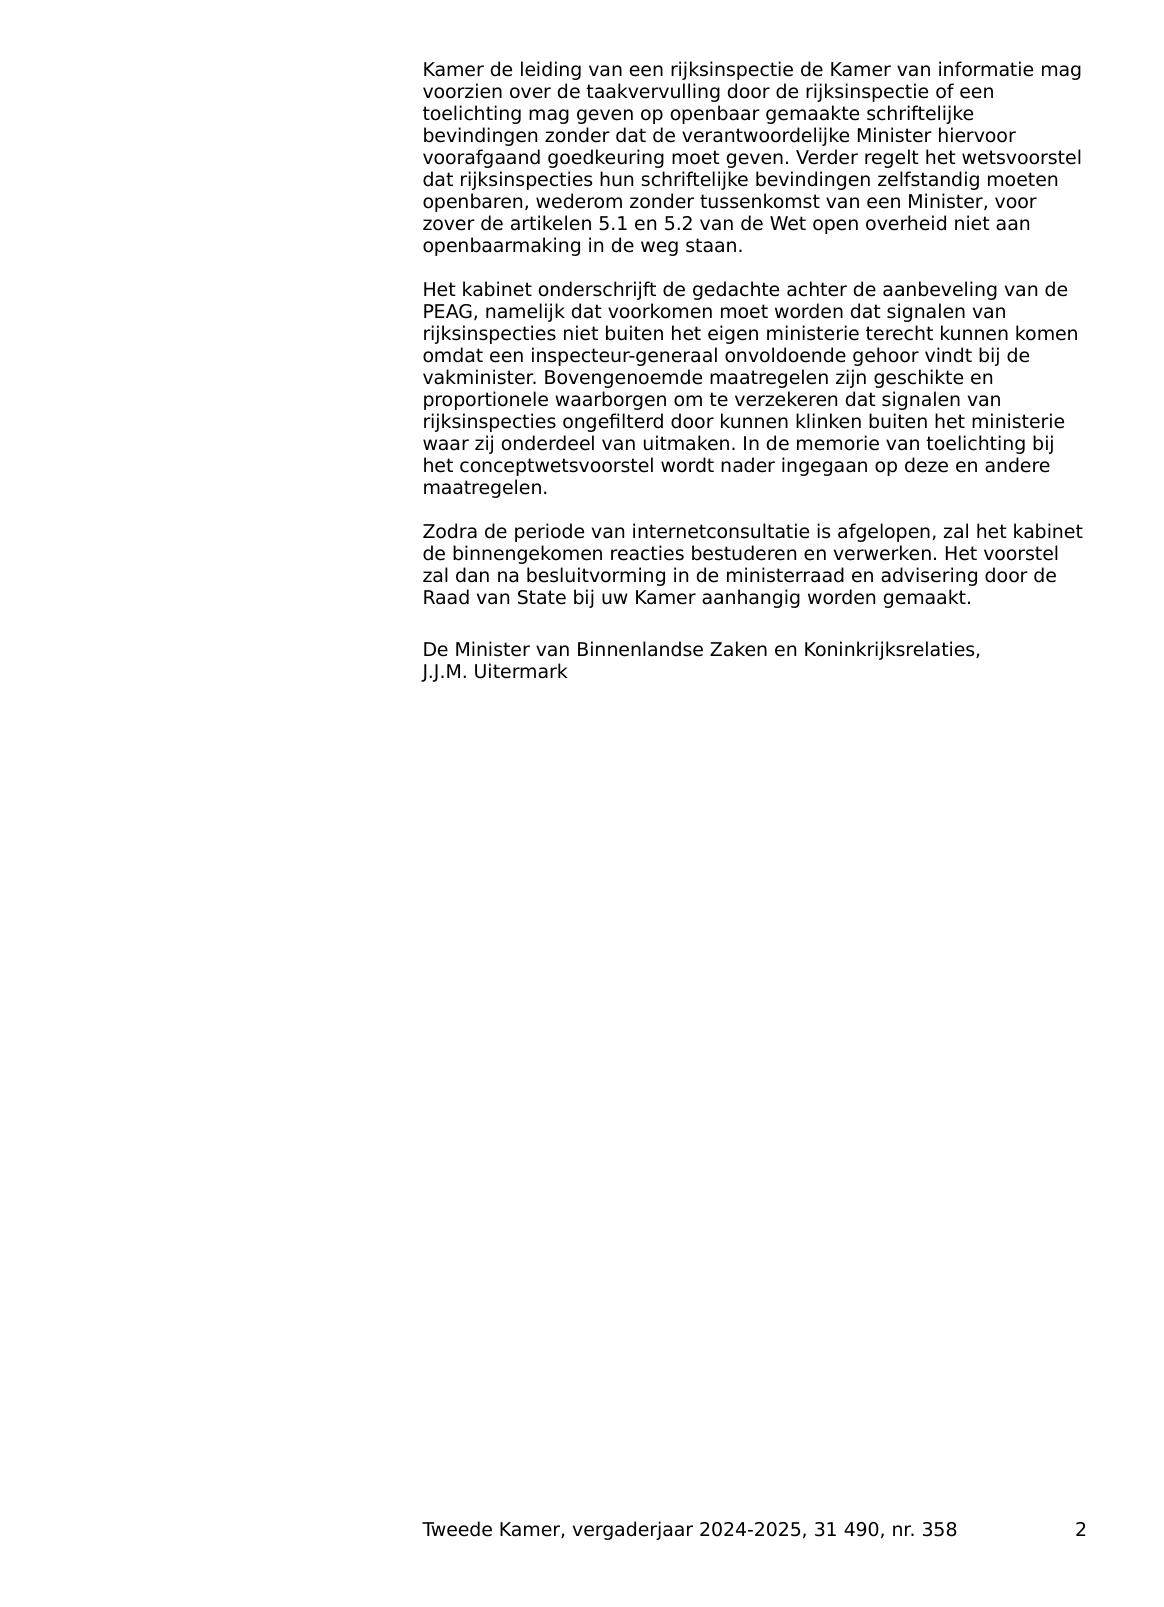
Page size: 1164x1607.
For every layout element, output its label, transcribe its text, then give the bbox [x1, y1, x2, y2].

text Zodra de periode van internetconsultatie is afgelopen, zal het kabinet de binnengekomen reacties bestuderen en verwerken. Het voorstel zal dan na besluitvorming in de ministerraad en advisering door de Raad van State bij uw Kamer aanhangig worden gemaakt. [422, 521, 1087, 609]
text De Minister van Binnenlandse Zaken en Koninkrijksrelaties, J.J.M. Uitermark [422, 639, 1087, 683]
text Het kabinet onderschrijft de gedachte achter de aanbeveling van de PEAG, namelijk dat voorkomen moet worden dat signalen van rijksinspecties niet buiten het eigen ministerie terecht kunnen komen omdat een inspecteur-generaal onvoldoende gehoor vindt bij de vakminister. Bovengenoemde maatregelen zijn geschikte en proportionele waarborgen om te verzekeren dat signalen van rijksinspecties ongefilterd door kunnen klinken buiten het ministerie waar zij onderdeel van uitmaken. In de memorie van toelichting bij het conceptwetsvoorstel wordt nader ingegaan op deze en andere maatregelen. [422, 279, 1087, 499]
text Kamer de leiding van een rijksinspectie de Kamer van informatie mag voorzien over de taakvervulling door de rijksinspectie of een toelichting mag geven op openbaar gemaakte schriftelijke bevindingen zonder dat de verantwoordelijke Minister hiervoor voorafgaand goedkeuring moet geven. Verder regelt het wetsvoorstel dat rijksinspecties hun schriftelijke bevindingen zelfstandig moeten openbaren, wederom zonder tussenkomst van een Minister, voor zover de artikelen 5.1 en 5.2 van de Wet open overheid niet aan openbaarmaking in de weg staan. [422, 59, 1087, 257]
